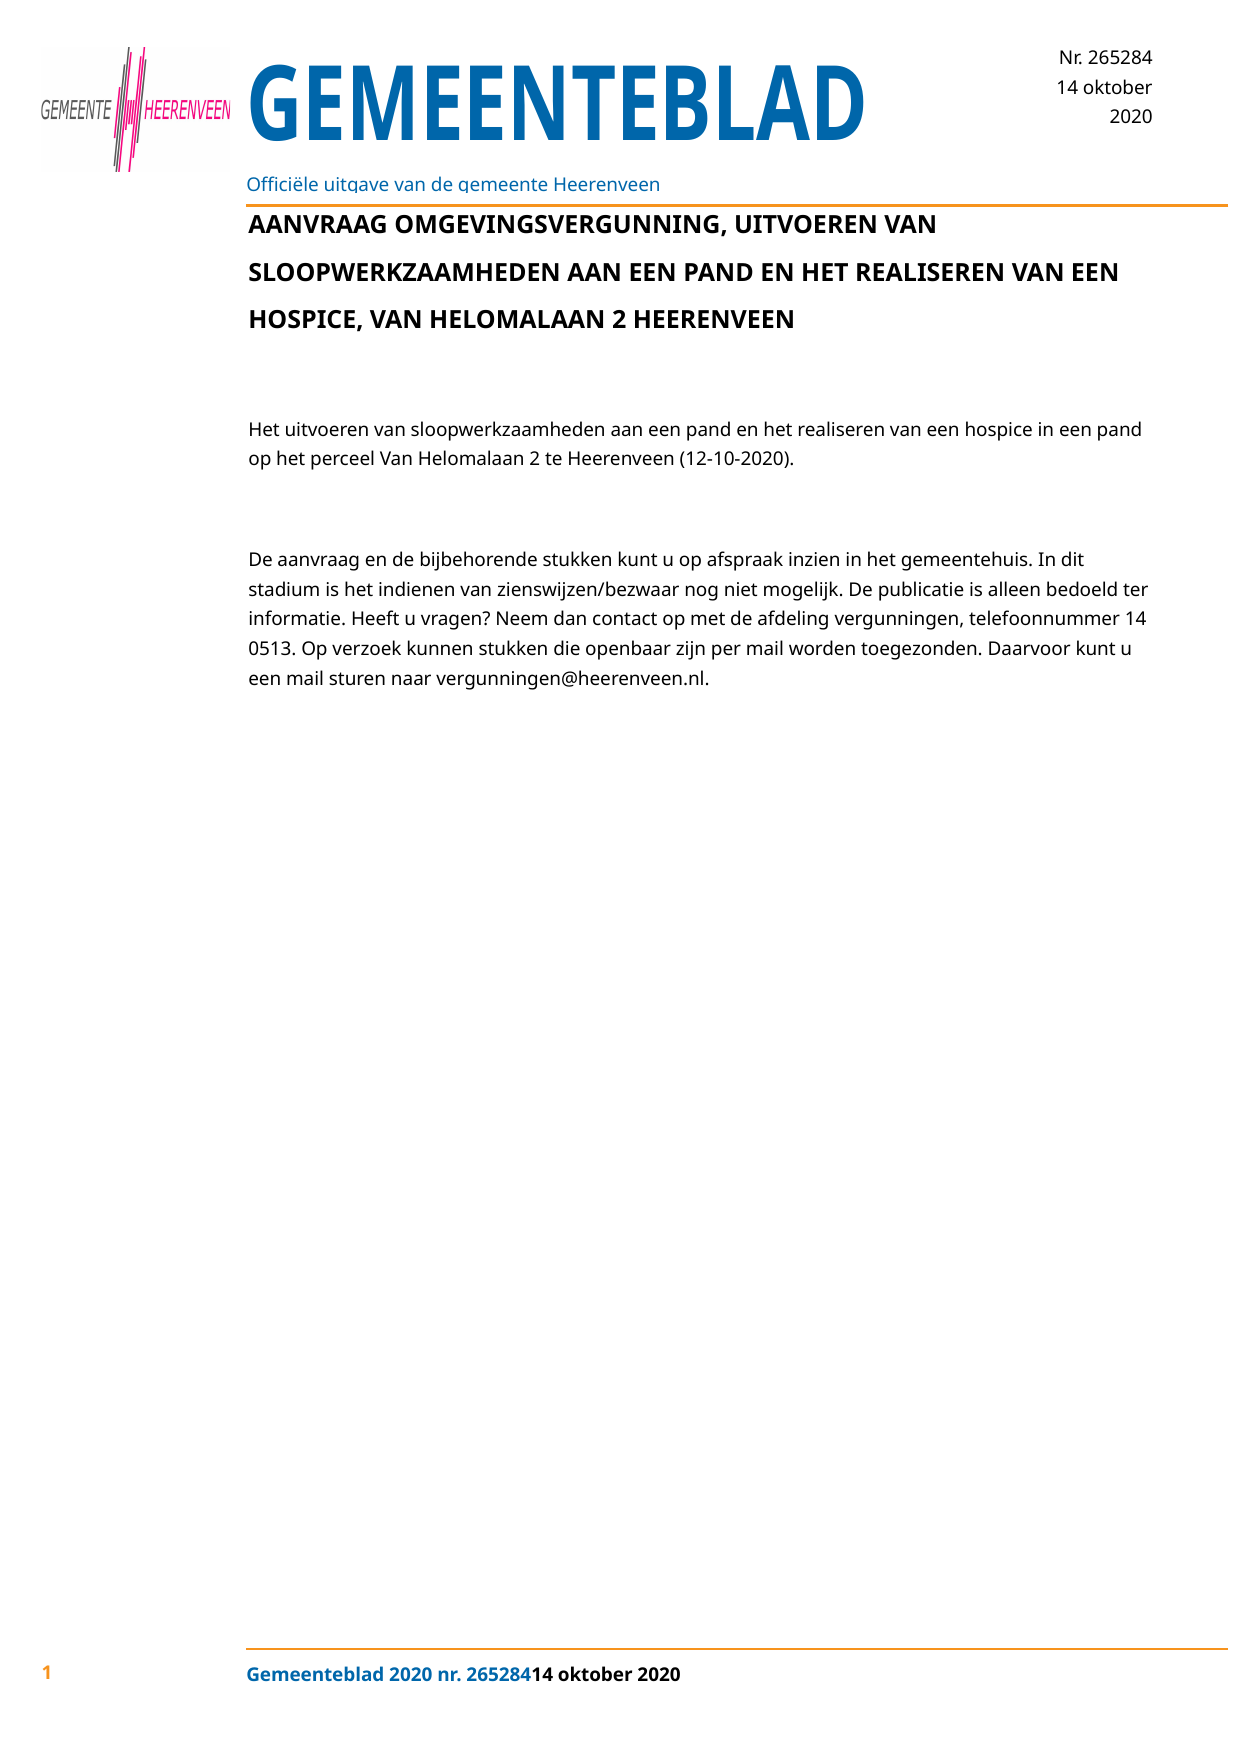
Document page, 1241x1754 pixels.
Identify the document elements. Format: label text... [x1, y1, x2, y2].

text De aanvraag en de bijbehorende stukken kunt u op afspraak inzien in het gemeentehuis. In dit stadium is het indienen van zienswijzen/bezwaar nog niet mogelijk. De publicatie is alleen bedoeld ter informatie. Heeft u vragen? Neem dan contact op met de afdeling vergunningen, telefoonnummer 14 0513. Op verzoek kunnen stukken die openbaar zijn per mail worden toegezonden. Daarvoor kunt u een mail sturen naar vergunningen@heerenveen.nl. [248, 546, 1152, 690]
text Het uitvoeren van sloopwerkzaamheden aan een pand en het realiseren van een hospice in een pand op het perceel Van Helomalaan 2 te Heerenveen (12-10-2020). [248, 416, 1152, 471]
text AANVRAAG OMGEVINGSVERGUNNING, UITVOEREN VAN SLOOPWERKZAAMHEDEN AAN EEN PAND EN HET REALISEREN VAN EEN HOSPICE, VAN HELOMALAAN 2 HEERENVEEN [248, 207, 1152, 336]
picture [41, 47, 231, 172]
